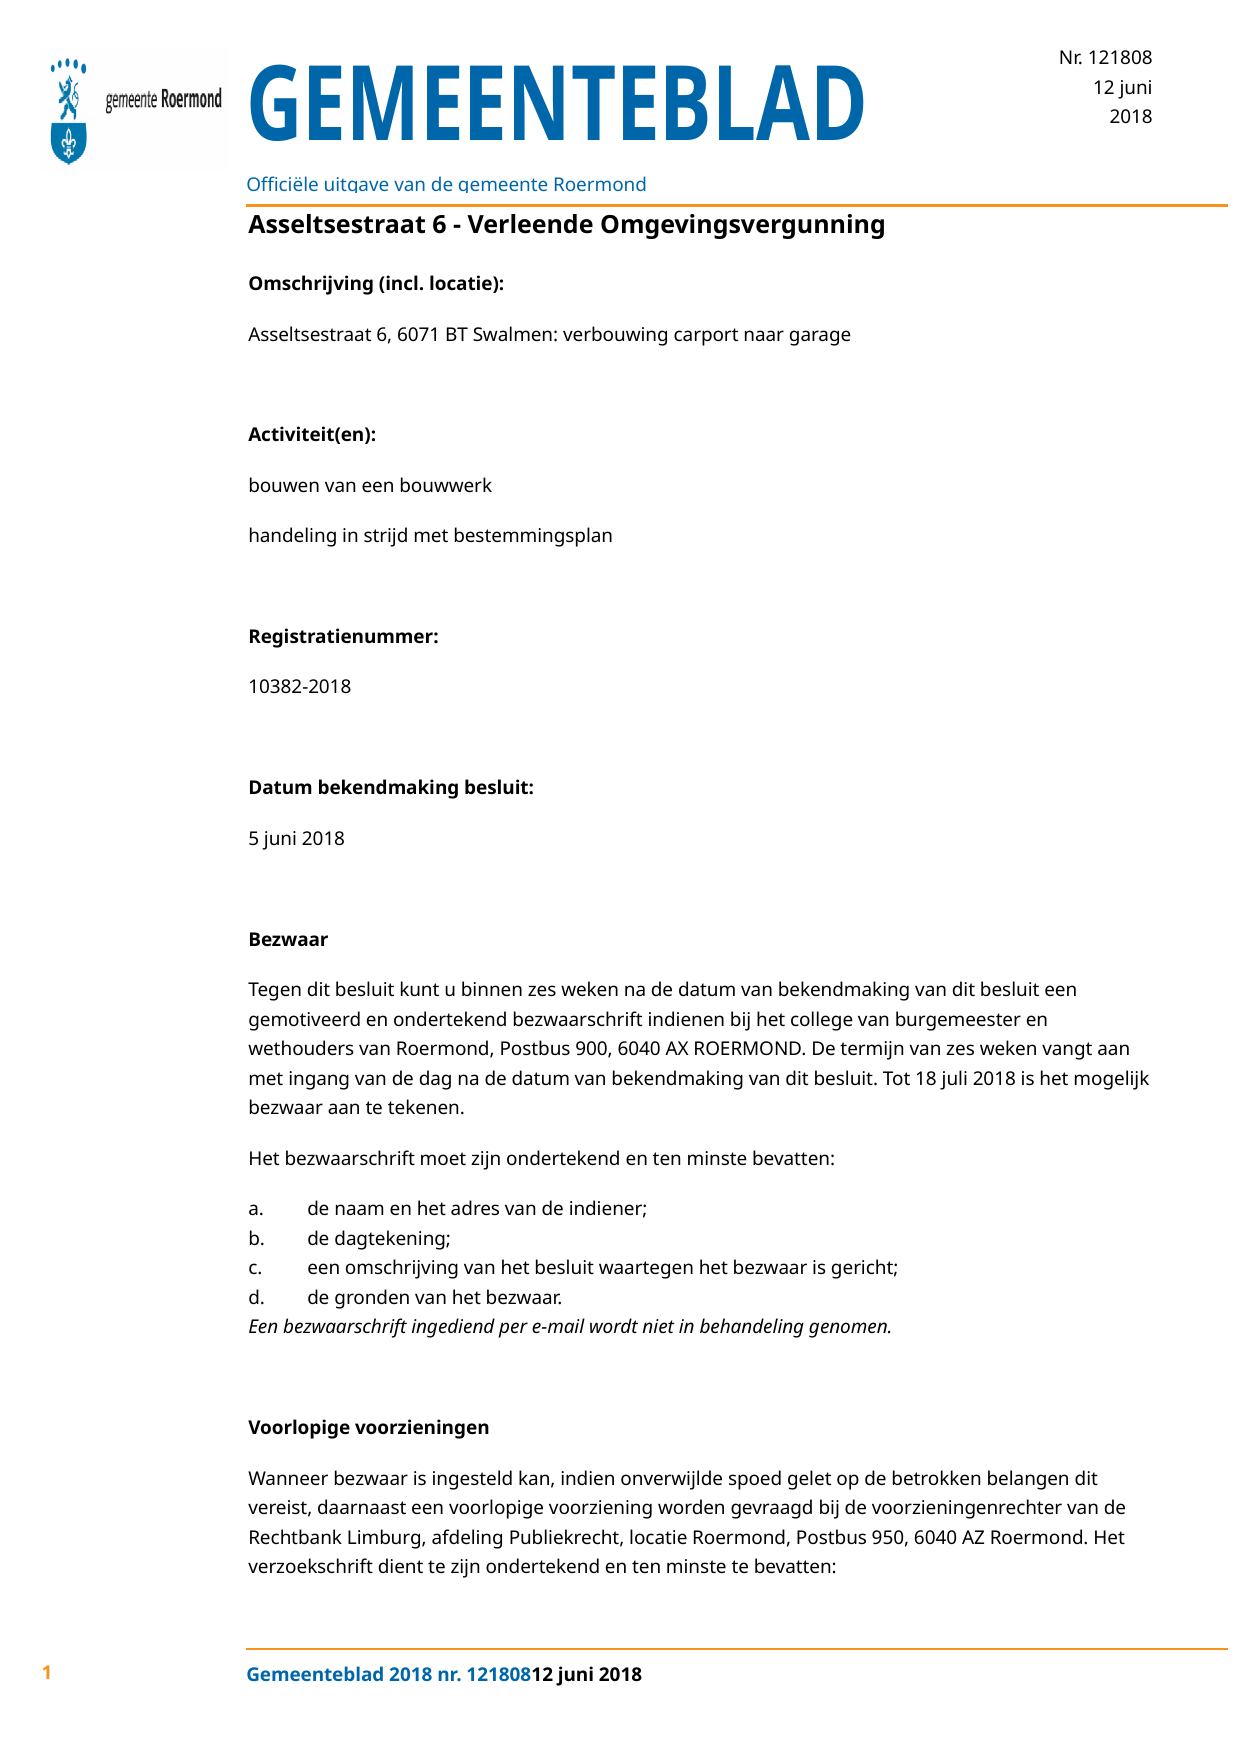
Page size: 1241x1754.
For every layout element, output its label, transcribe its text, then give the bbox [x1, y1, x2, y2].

text Asseltsestraat 6 - Verleende Omgevingsvergunning [248, 207, 1152, 241]
list de gronden van het bezwaar. [248, 1284, 1152, 1310]
text Het bezwaarschrift moet zijn ondertekend en ten minste bevatten: [248, 1145, 1152, 1171]
picture [41, 47, 231, 172]
text 5 juni 2018 [248, 825, 1152, 851]
text bouwen van een bouwwerk [248, 472, 1152, 498]
list een omschrijving van het besluit waartegen het bezwaar is gericht; [248, 1254, 1152, 1280]
text Tegen dit besluit kunt u binnen zes weken na de datum van bekendmaking van dit besluit een gemotiveerd en ondertekend bezwaarschrift indienen bij het college van burgemeester en wethouders van Roermond, Postbus 900, 6040 AX ROERMOND. De termijn van zes weken vangt aan met ingang van de dag na de datum van bekendmaking van dit besluit. Tot 18 juli 2018 is het mogelijk bezwaar aan te tekenen. [248, 976, 1152, 1120]
text Omschrijving (incl. locatie): [248, 270, 1152, 296]
text handeling in strijd met bestemmingsplan [248, 522, 1152, 548]
text 10382-2018 [248, 674, 1152, 699]
text Voorlopige voorzieningen [248, 1414, 1152, 1440]
text Activiteit(en): [248, 422, 1152, 447]
list de dagtekening; [248, 1225, 1152, 1251]
list de naam en het adres van de indiener; [248, 1195, 1152, 1221]
text Wanneer bezwaar is ingesteld kan, indien onverwijlde spoed gelet op de betrokken belangen dit vereist, daarnaast een voorlopige voorziening worden gevraagd bij de voorzieningenrechter van de Rechtbank Limburg, afdeling Publiekrecht, locatie Roermond, Postbus 950, 6040 AZ Roermond. Het verzoekschrift dient te zijn ondertekend en ten minste te bevatten: [248, 1465, 1152, 1579]
text Een bezwaarschrift ingediend per e-mail wordt niet in behandeling genomen. [248, 1314, 1152, 1339]
text Bezwaar [248, 926, 1152, 951]
text Registratienummer: [248, 623, 1152, 649]
text Datum bekendmaking besluit: [248, 774, 1152, 800]
text Asseltsestraat 6, 6071 BT Swalmen: verbouwing carport naar garage [248, 321, 1152, 346]
